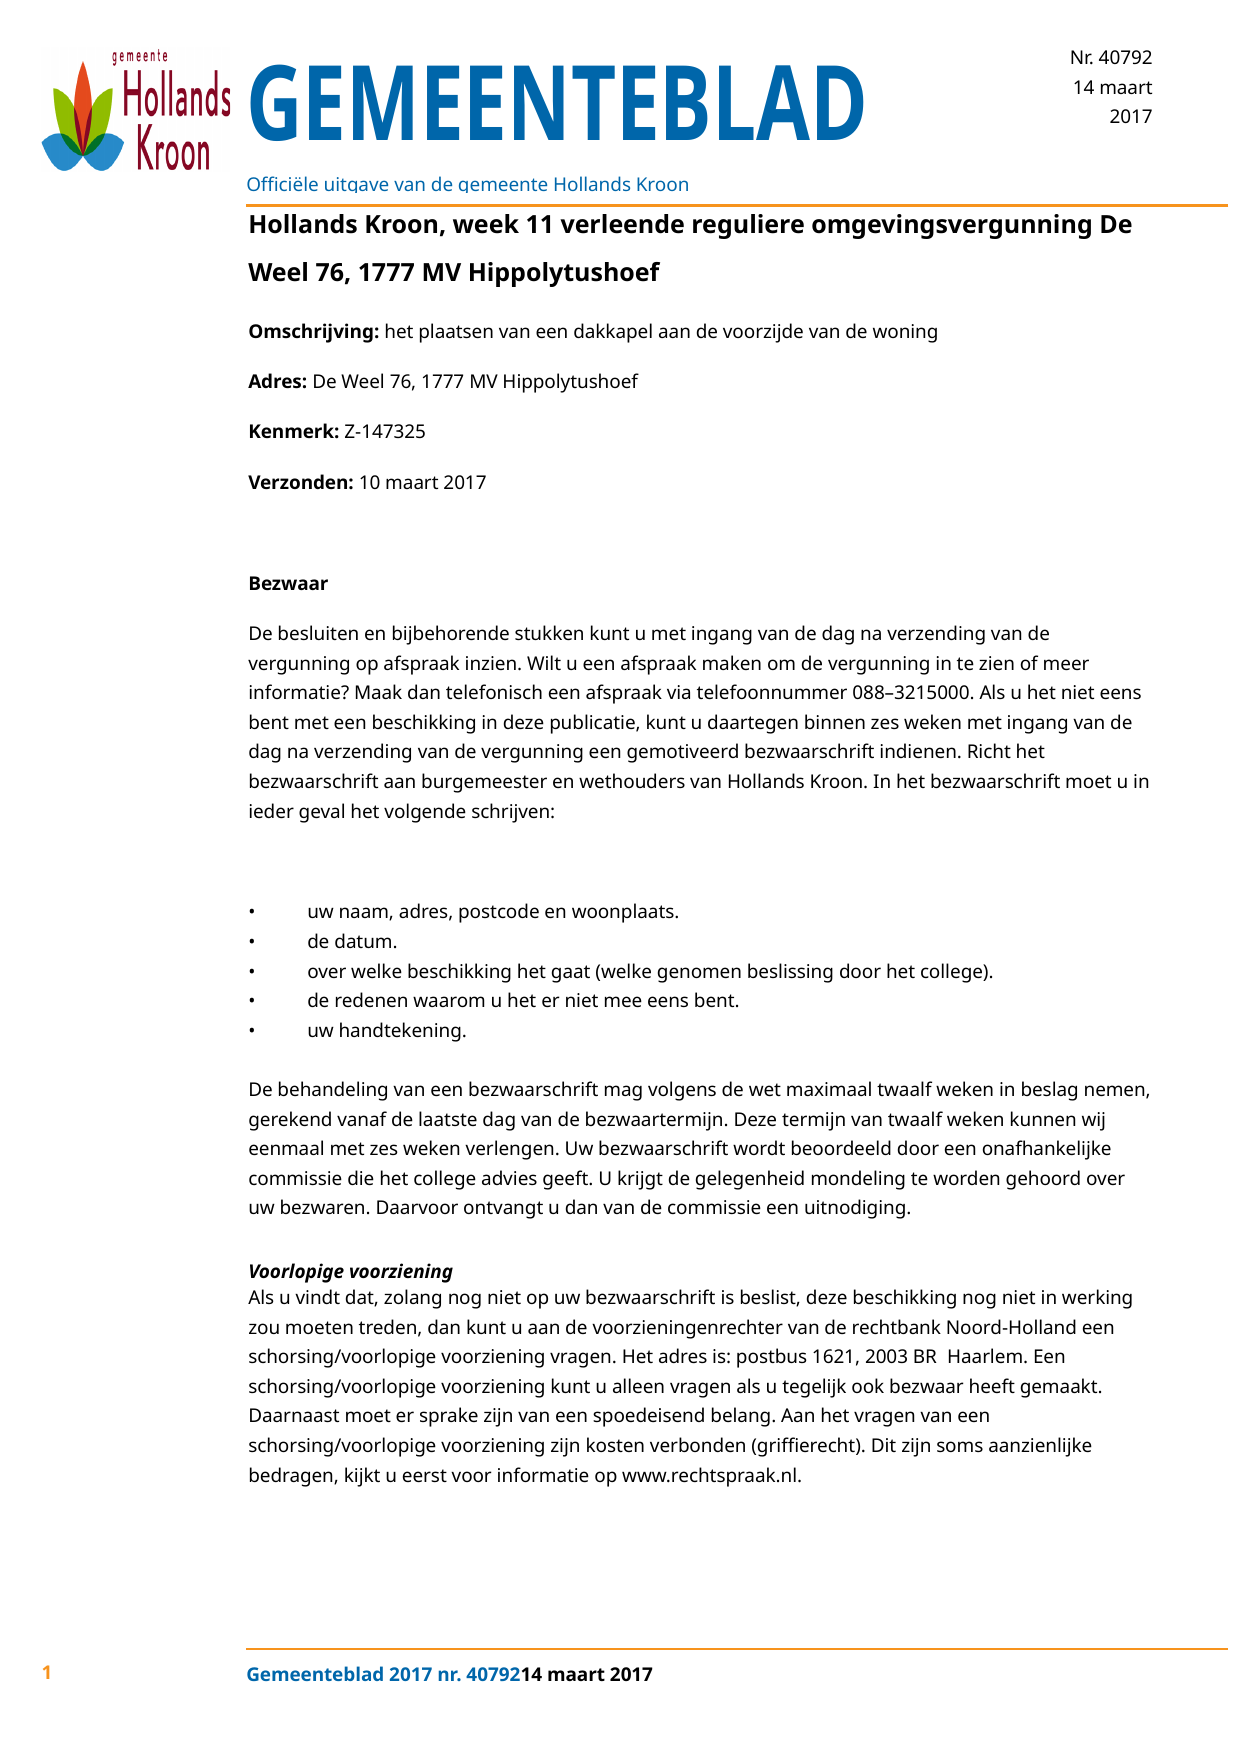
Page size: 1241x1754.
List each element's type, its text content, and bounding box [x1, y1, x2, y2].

text Adres: De Weel 76, 1777 MV Hippolytushoef [248, 368, 1152, 394]
text Als u vindt dat, zolang nog niet op uw bezwaarschrift is beslist, deze beschikking nog niet in werking zou moeten treden, dan kunt u aan de voorzieningenrechter van de rechtbank Noord-Holland een schorsing/voorlopige voorziening vragen. Het adres is: postbus 1621, 2003 BR Haarlem. Een schorsing/voorlopige voorziening kunt u alleen vragen als u tegelijk ook bezwaar heeft gemaakt. Daarnaast moet er sprake zijn van een spoedeisend belang. Aan het vragen van een schorsing/voorlopige voorziening zijn kosten verbonden (griffierecht). Dit zijn soms aanzienlijke bedragen, kijkt u eerst voor informatie op www.rechtspraak.nl. [248, 1284, 1152, 1487]
text De besluiten en bijbehorende stukken kunt u met ingang van de dag na verzending van de vergunning op afspraak inzien. Wilt u een afspraak maken om de vergunning in te zien of meer informatie? Maak dan telefonisch een afspraak via telefoonnummer 088–3215000. Als u het niet eens bent met een beschikking in deze publicatie, kunt u daartegen binnen zes weken met ingang van de dag na verzending van de vergunning een gemotiveerd bezwaarschrift indienen. Richt het bezwaarschrift aan burgemeester en wethouders van Hollands Kroon. In het bezwaarschrift moet u in ieder geval het volgende schrijven: [248, 620, 1152, 824]
text De behandeling van een bezwaarschrift mag volgens de wet maximaal twaalf weken in beslag nemen, gerekend vanaf de laatste dag van de bezwaartermijn. Deze termijn van twaalf weken kunnen wij eenmaal met zes weken verlengen. Uw bezwaarschrift wordt beoordeeld door een onafhankelijke commissie die het college advies geeft. U krijgt de gelegenheid mondeling te worden gehoord over uw bezwaren. Daarvoor ontvangt u dan van de commissie een uitnodiging. [248, 1076, 1152, 1220]
text Kenmerk: Z-147325 [248, 419, 1152, 444]
list de datum. [248, 928, 1152, 954]
list over welke beschikking het gaat (welke genomen beslissing door het college). [248, 958, 1152, 984]
text Hollands Kroon, week 11 verleende reguliere omgevingsvergunning De Weel 76, 1777 MV Hippolytushoef [248, 207, 1152, 288]
list de redenen waarom u het er niet mee eens bent. [248, 987, 1152, 1013]
text Voorlopige voorziening [248, 1258, 1152, 1284]
list uw handtekening. [248, 1017, 1152, 1043]
text Verzonden: 10 maart 2017 [248, 469, 1152, 495]
list uw naam, adres, postcode en woonplaats. [248, 899, 1152, 924]
text Omschrijving: het plaatsen van een dakkapel aan de voorzijde van de woning [248, 318, 1152, 344]
picture [41, 47, 231, 172]
text Bezwaar [248, 570, 1152, 596]
